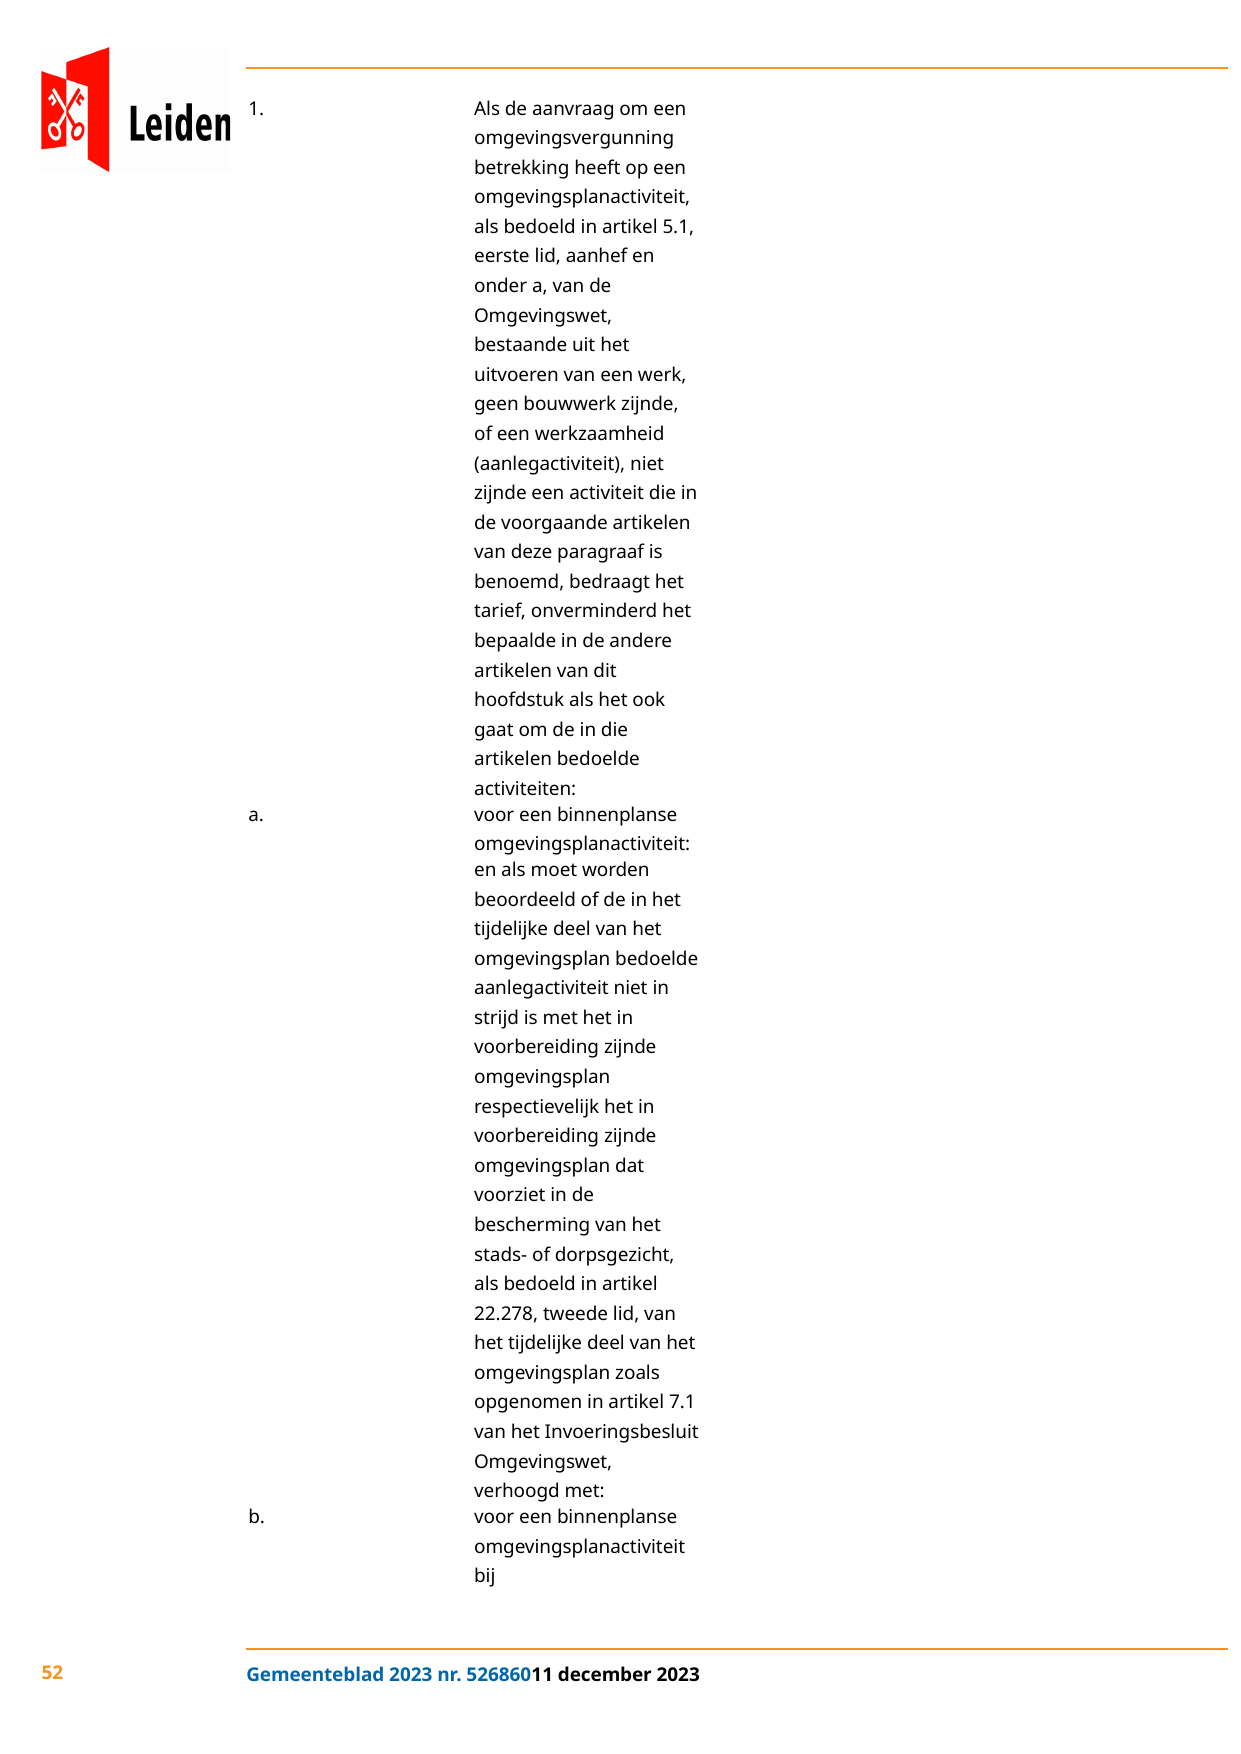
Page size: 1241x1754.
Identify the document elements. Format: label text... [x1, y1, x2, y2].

table_cell [700, 95, 926, 801]
table_cell [700, 801, 926, 856]
table_cell [248, 856, 474, 1503]
picture [41, 47, 231, 172]
table_cell [926, 95, 1152, 801]
table_cell en als moet worden beoordeeld of de in het tijdelijke deel van het omgevingsplan bedoelde aanlegactiviteit niet in strijd is met het in voorbereiding zijnde omgevingsplan respectievelijk het in voorbereiding zijnde omgevingsplan dat voorziet in de bescherming van het stads- of dorpsgezicht, als bedoeld in artikel 22.278, tweede lid, van het tijdelijke deel van het omgevingsplan zoals opgenomen in artikel 7.1 van het Invoeringsbesluit Omgevingswet, verhoogd met: [474, 856, 700, 1503]
table_cell Als de aanvraag om een omgevingsvergunning betrekking heeft op een omgevingsplanactiviteit, als bedoeld in artikel 5.1, eerste lid, aanhef en onder a, van de Omgevingswet, bestaande uit het uitvoeren van een werk, geen bouwwerk zijnde, of een werkzaamheid (aanlegactiviteit), niet zijnde een activiteit die in de voorgaande artikelen van deze paragraaf is benoemd, bedraagt het tarief, onverminderd het bepaalde in de andere artikelen van dit hoofdstuk als het ook gaat om de in die artikelen bedoelde activiteiten: [474, 95, 700, 801]
table_cell [926, 1503, 1152, 1588]
table_cell [926, 801, 1152, 856]
table_cell [700, 1503, 926, 1588]
table_cell voor een binnenplanse omgevingsplanactiviteit bij [474, 1503, 700, 1588]
table_cell [700, 856, 926, 1503]
table_cell a. [248, 801, 474, 856]
table_cell voor een binnenplanse omgevingsplanactiviteit: [474, 801, 700, 856]
table_cell b. [248, 1503, 474, 1588]
table_cell 1. [248, 95, 474, 801]
table_cell [926, 856, 1152, 1503]
